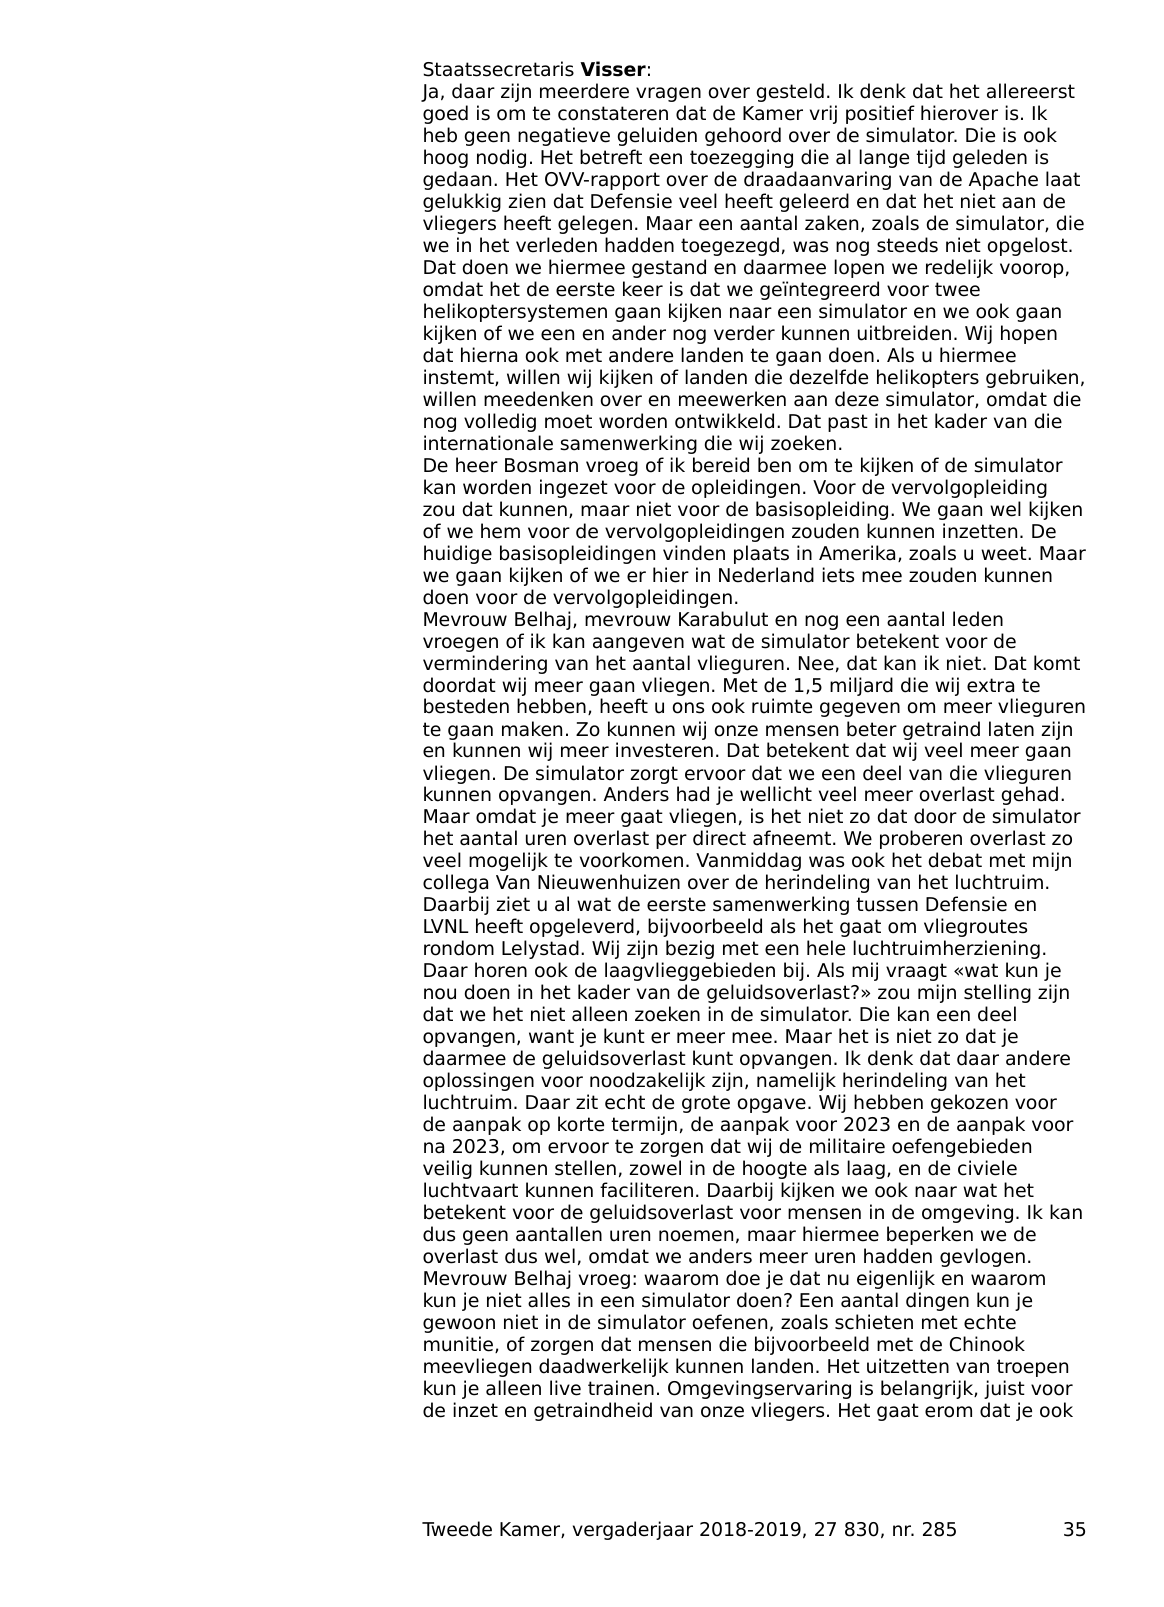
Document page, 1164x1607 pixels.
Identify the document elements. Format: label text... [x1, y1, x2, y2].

text Staatssecretaris Visser: [422, 59, 1087, 81]
text Mevrouw Belhaj vroeg: waarom doe je dat nu eigenlijk en waarom kun je niet alles in een simulator doen? Een aantal dingen kun je gewoon niet in de simulator oefenen, zoals schieten met echte munitie, of zorgen dat mensen die bijvoorbeeld met de Chinook meevliegen daadwerkelijk kunnen landen. Het uitzetten van troepen kun je alleen live trainen. Omgevingservaring is belangrijk, juist voor de inzet en getraindheid van onze vliegers. Het gaat erom dat je ook [422, 1268, 1087, 1422]
text Ja, daar zijn meerdere vragen over gesteld. Ik denk dat het allereerst goed is om te constateren dat de Kamer vrij positief hierover is. Ik heb geen negatieve geluiden gehoord over de simulator. Die is ook hoog nodig. Het betreft een toezegging die al lange tijd geleden is gedaan. Het OVV-rapport over de draadaanvaring van de Apache laat gelukkig zien dat Defensie veel heeft geleerd en dat het niet aan de vliegers heeft gelegen. Maar een aantal zaken, zoals de simulator, die we in het verleden hadden toegezegd, was nog steeds niet opgelost. Dat doen we hiermee gestand en daarmee lopen we redelijk voorop, omdat het de eerste keer is dat we geïntegreerd voor twee helikoptersystemen gaan kijken naar een simulator en we ook gaan kijken of we een en ander nog verder kunnen uitbreiden. Wij hopen dat hierna ook met andere landen te gaan doen. Als u hiermee instemt, willen wij kijken of landen die dezelfde helikopters gebruiken, willen meedenken over en meewerken aan deze simulator, omdat die nog volledig moet worden ontwikkeld. Dat past in het kader van die internationale samenwerking die wij zoeken. [422, 81, 1087, 455]
text De heer Bosman vroeg of ik bereid ben om te kijken of de simulator kan worden ingezet voor de opleidingen. Voor de vervolgopleiding zou dat kunnen, maar niet voor de basisopleiding. We gaan wel kijken of we hem voor de vervolgopleidingen zouden kunnen inzetten. De huidige basisopleidingen vinden plaats in Amerika, zoals u weet. Maar we gaan kijken of we er hier in Nederland iets mee zouden kunnen doen voor de vervolgopleidingen. [422, 455, 1087, 608]
text Mevrouw Belhaj, mevrouw Karabulut en nog een aantal leden vroegen of ik kan aangeven wat de simulator betekent voor de vermindering van het aantal vlieguren. Nee, dat kan ik niet. Dat komt doordat wij meer gaan vliegen. Met de 1,5 miljard die wij extra te besteden hebben, heeft u ons ook ruimte gegeven om meer vlieguren te gaan maken. Zo kunnen wij onze mensen beter getraind laten zijn en kunnen wij meer investeren. Dat betekent dat wij veel meer gaan vliegen. De simulator zorgt ervoor dat we een deel van die vlieguren kunnen opvangen. Anders had je wellicht veel meer overlast gehad. Maar omdat je meer gaat vliegen, is het niet zo dat door de simulator het aantal uren overlast per direct afneemt. We proberen overlast zo veel mogelijk te voorkomen. Vanmiddag was ook het debat met mijn collega Van Nieuwenhuizen over de herindeling van het luchtruim. Daarbij ziet u al wat de eerste samenwerking tussen Defensie en LVNL heeft opgeleverd, bijvoorbeeld als het gaat om vliegroutes rondom Lelystad. Wij zijn bezig met een hele luchtruimherziening. Daar horen ook de laagvlieggebieden bij. Als mij vraagt «wat kun je nou doen in het kader van de geluidsoverlast?» zou mijn stelling zijn dat we het niet alleen zoeken in de simulator. Die kan een deel opvangen, want je kunt er meer mee. Maar het is niet zo dat je daarmee de geluidsoverlast kunt opvangen. Ik denk dat daar andere oplossingen voor noodzakelijk zijn, namelijk herindeling van het luchtruim. Daar zit echt de grote opgave. Wij hebben gekozen voor de aanpak op korte termijn, de aanpak voor 2023 en de aanpak voor na 2023, om ervoor te zorgen dat wij de militaire oefengebieden veilig kunnen stellen, zowel in de hoogte als laag, en de civiele luchtvaart kunnen faciliteren. Daarbij kijken we ook naar wat het betekent voor de geluidsoverlast voor mensen in de omgeving. Ik kan dus geen aantallen uren noemen, maar hiermee beperken we de overlast dus wel, omdat we anders meer uren hadden gevlogen. [422, 608, 1087, 1268]
